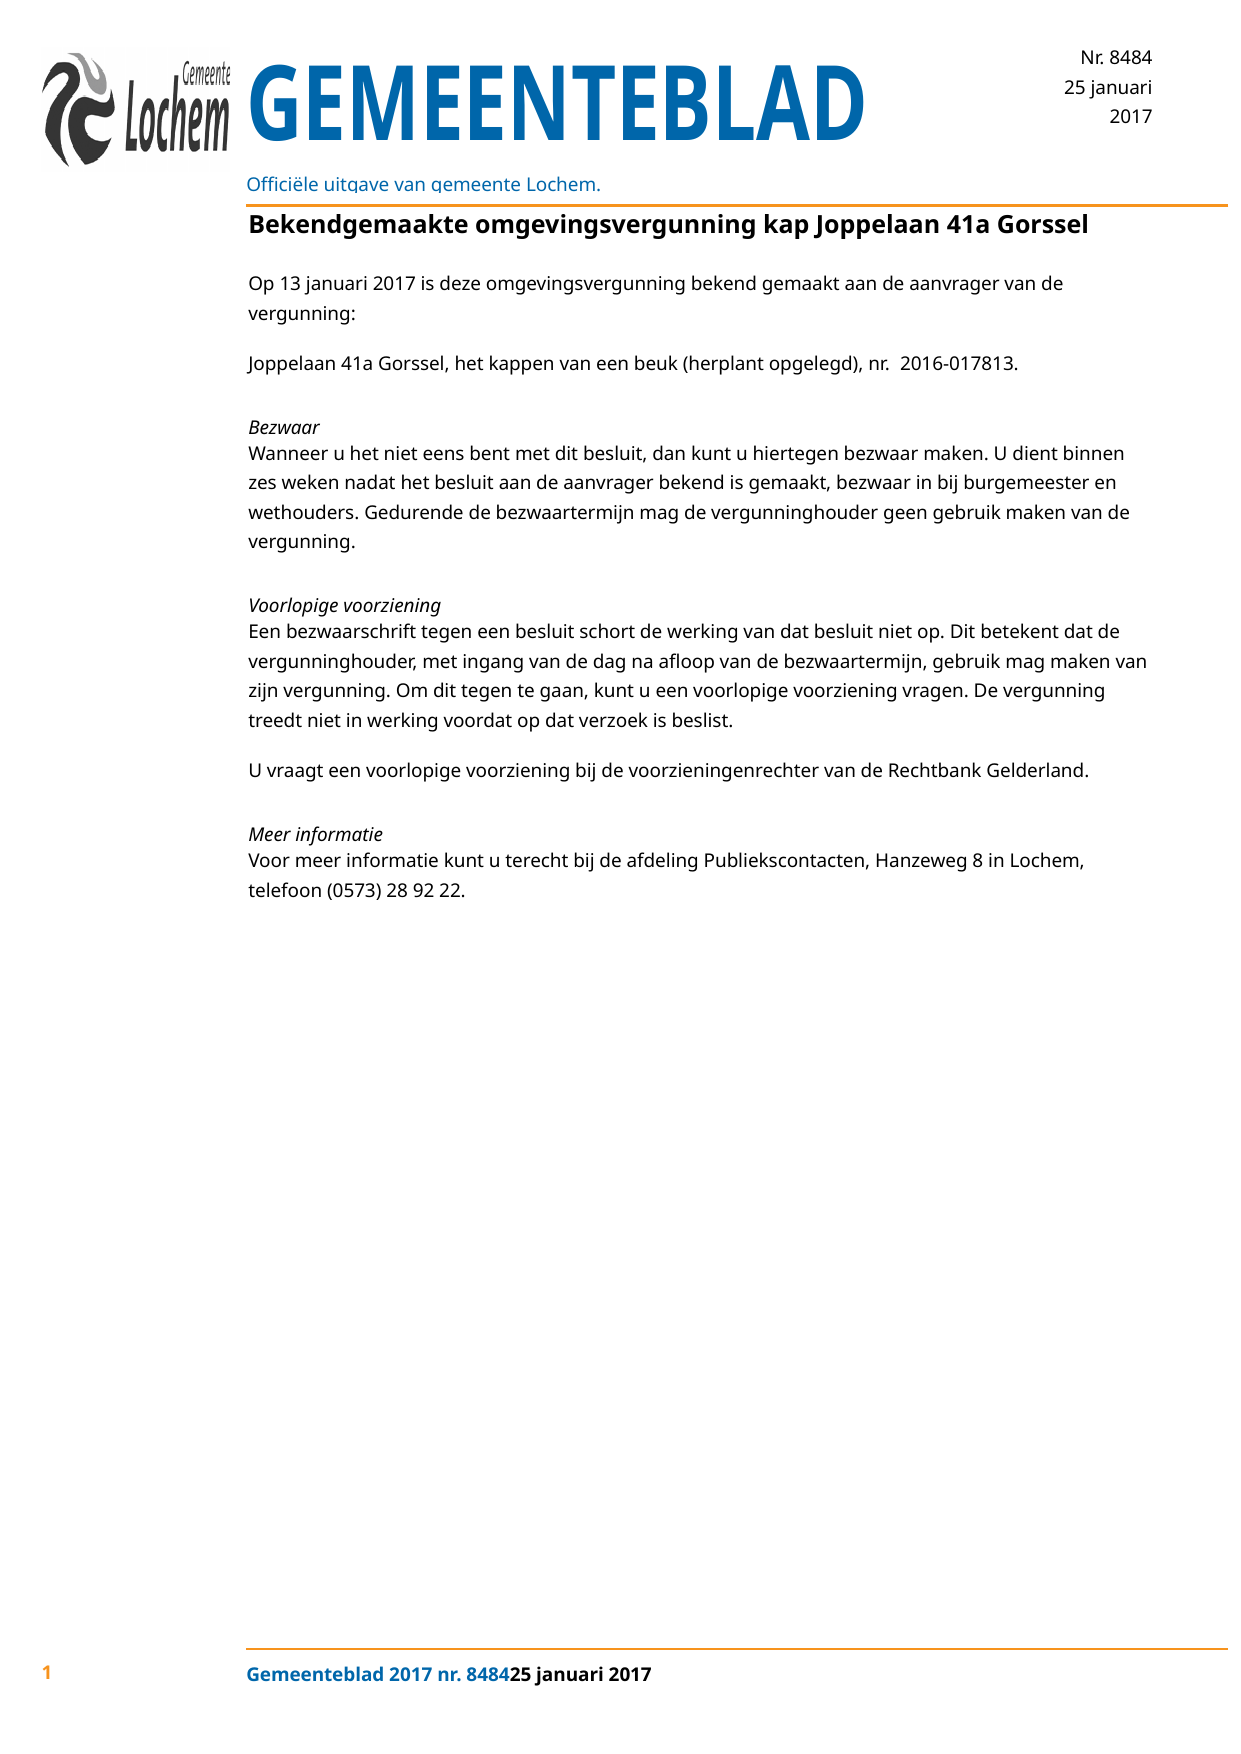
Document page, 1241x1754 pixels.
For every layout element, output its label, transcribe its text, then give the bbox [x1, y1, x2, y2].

text Bezwaar [248, 414, 1152, 440]
text Voorlopige voorziening [248, 593, 1152, 618]
text Meer informatie [248, 822, 1152, 847]
text Een bezwaarschrift tegen een besluit schort de werking van dat besluit niet op. Dit betekent dat de vergunninghouder, met ingang van de dag na afloop van de bezwaartermijn, gebruik mag maken van zijn vergunning. Om dit tegen te gaan, kunt u een voorlopige voorziening vragen. De vergunning treedt niet in werking voordat op dat verzoek is beslist. [248, 618, 1152, 733]
text Wanneer u het niet eens bent met dit besluit, dan kunt u hiertegen bezwaar maken. U dient binnen zes weken nadat het besluit aan de aanvrager bekend is gemaakt, bezwaar in bij burgemeester en wethouders. Gedurende de bezwaartermijn mag de vergunninghouder geen gebruik maken van de vergunning. [248, 440, 1152, 554]
text Op 13 januari 2017 is deze omgevingsvergunning bekend gemaakt aan de aanvrager van de vergunning: [248, 270, 1152, 326]
text Joppelaan 41a Gorssel, het kappen van een beuk (herplant opgelegd), nr. 2016-017813. [248, 350, 1152, 376]
text U vraagt een voorlopige voorziening bij de voorzieningenrechter van de Rechtbank Gelderland. [248, 758, 1152, 783]
picture [41, 47, 231, 172]
text Bekendgemaakte omgevingsvergunning kap Joppelaan 41a Gorssel [248, 207, 1152, 241]
text Voor meer informatie kunt u terecht bij de afdeling Publiekscontacten, Hanzeweg 8 in Lochem, telefoon (0573) 28 92 22. [248, 847, 1152, 903]
